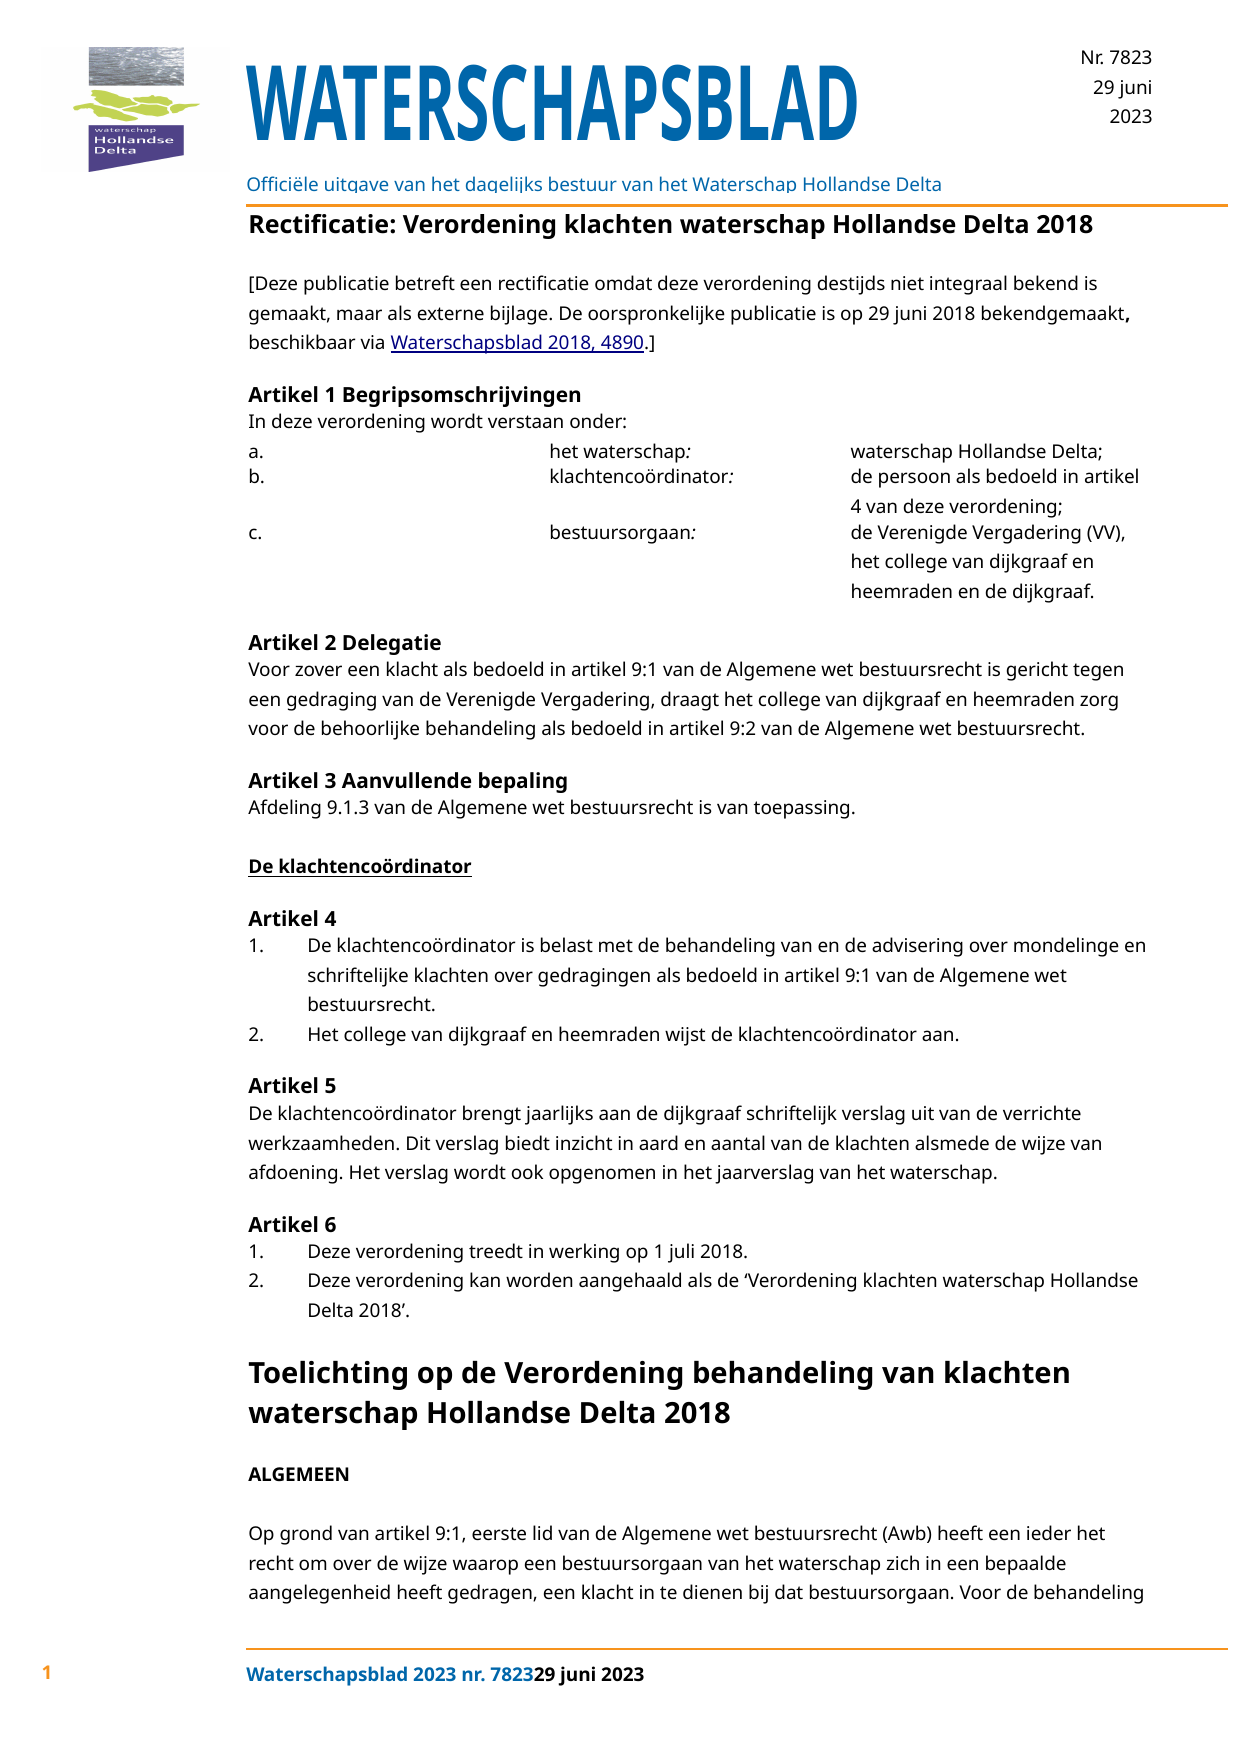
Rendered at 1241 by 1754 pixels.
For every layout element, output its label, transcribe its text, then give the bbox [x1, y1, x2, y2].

text ALGEMEEN [248, 1461, 1152, 1487]
text Artikel 5 [248, 1072, 1152, 1100]
list De klachtencoördinator is belast met de behandeling van en de advisering over mondelinge en schriftelijke klachten over gedragingen als bedoeld in artikel 9:1 van de Algemene wet bestuursrecht. [248, 932, 1152, 1017]
text [Deze publicatie betreft een rectificatie omdat deze verordening destijds niet integraal bekend is gemaakt, maar als externe bijlage. De oorspronkelijke publicatie is op 29 juni 2018 bekendgemaakt, beschikbaar via Waterschapsblad 2018, 4890.] [248, 270, 1152, 355]
table_header het waterschap: [549, 438, 850, 464]
list Deze verordening treedt in werking op 1 juli 2018. [248, 1238, 1152, 1264]
table_cell c. [248, 519, 549, 604]
text De klachtencoördinator brengt jaarlijks aan de dijkgraaf schriftelijk verslag uit van de verrichte werkzaamheden. Dit verslag biedt inzicht in aard en aantal van de klachten alsmede de wijze van afdoening. Het verslag wordt ook opgenomen in het jaarverslag van het waterschap. [248, 1100, 1152, 1185]
text Artikel 2 Delegatie [248, 628, 1152, 656]
table_header a. [248, 438, 549, 464]
list Het college van dijkgraaf en heemraden wijst de klachtencoördinator aan. [248, 1021, 1152, 1047]
text De klachtencoördinator [248, 854, 1152, 879]
table_header waterschap Hollandse Delta; [850, 438, 1152, 464]
text Artikel 1 Begripsomschrijvingen [248, 380, 1152, 408]
table_cell bestuursorgaan: [549, 519, 850, 604]
table_cell de Verenigde Vergadering (VV), het college van dijkgraaf en heemraden en de dijkgraaf. [850, 519, 1152, 604]
text Voor zover een klacht als bedoeld in artikel 9:1 van de Algemene wet bestuursrecht is gericht tegen een gedraging van de Verenigde Vergadering, draagt het college van dijkgraaf en heemraden zorg voor de behoorlijke behandeling als bedoeld in artikel 9:2 van de Algemene wet bestuursrecht. [248, 656, 1152, 741]
text In deze verordening wordt verstaan onder: [248, 408, 1152, 434]
table_cell klachtencoördinator: [549, 464, 850, 519]
text Afdeling 9.1.3 van de Algemene wet bestuursrecht is van toepassing. [248, 794, 1152, 820]
text Toelichting op de Verordening behandeling van klachten waterschap Hollandse Delta 2018 [248, 1353, 1152, 1432]
text Op grond van artikel 9:1, eerste lid van de Algemene wet bestuursrecht (Awb) heeft een ieder het recht om over de wijze waarop een bestuursorgaan van het waterschap zich in een bepaalde aangelegenheid heeft gedragen, een klacht in te dienen bij dat bestuursorgaan. Voor de behandeling [248, 1520, 1152, 1605]
text Artikel 3 Aanvullende bepaling [248, 766, 1152, 794]
text Rectificatie: Verordening klachten waterschap Hollandse Delta 2018 [248, 207, 1152, 241]
text Artikel 4 [248, 904, 1152, 932]
table_cell b. [248, 464, 549, 519]
list Deze verordening kan worden aangehaald als de ‘Verordening klachten waterschap Hollandse Delta 2018’. [248, 1268, 1152, 1323]
text Artikel 6 [248, 1210, 1152, 1238]
table_cell de persoon als bedoeld in artikel 4 van deze verordening; [850, 464, 1152, 519]
picture [41, 47, 231, 172]
